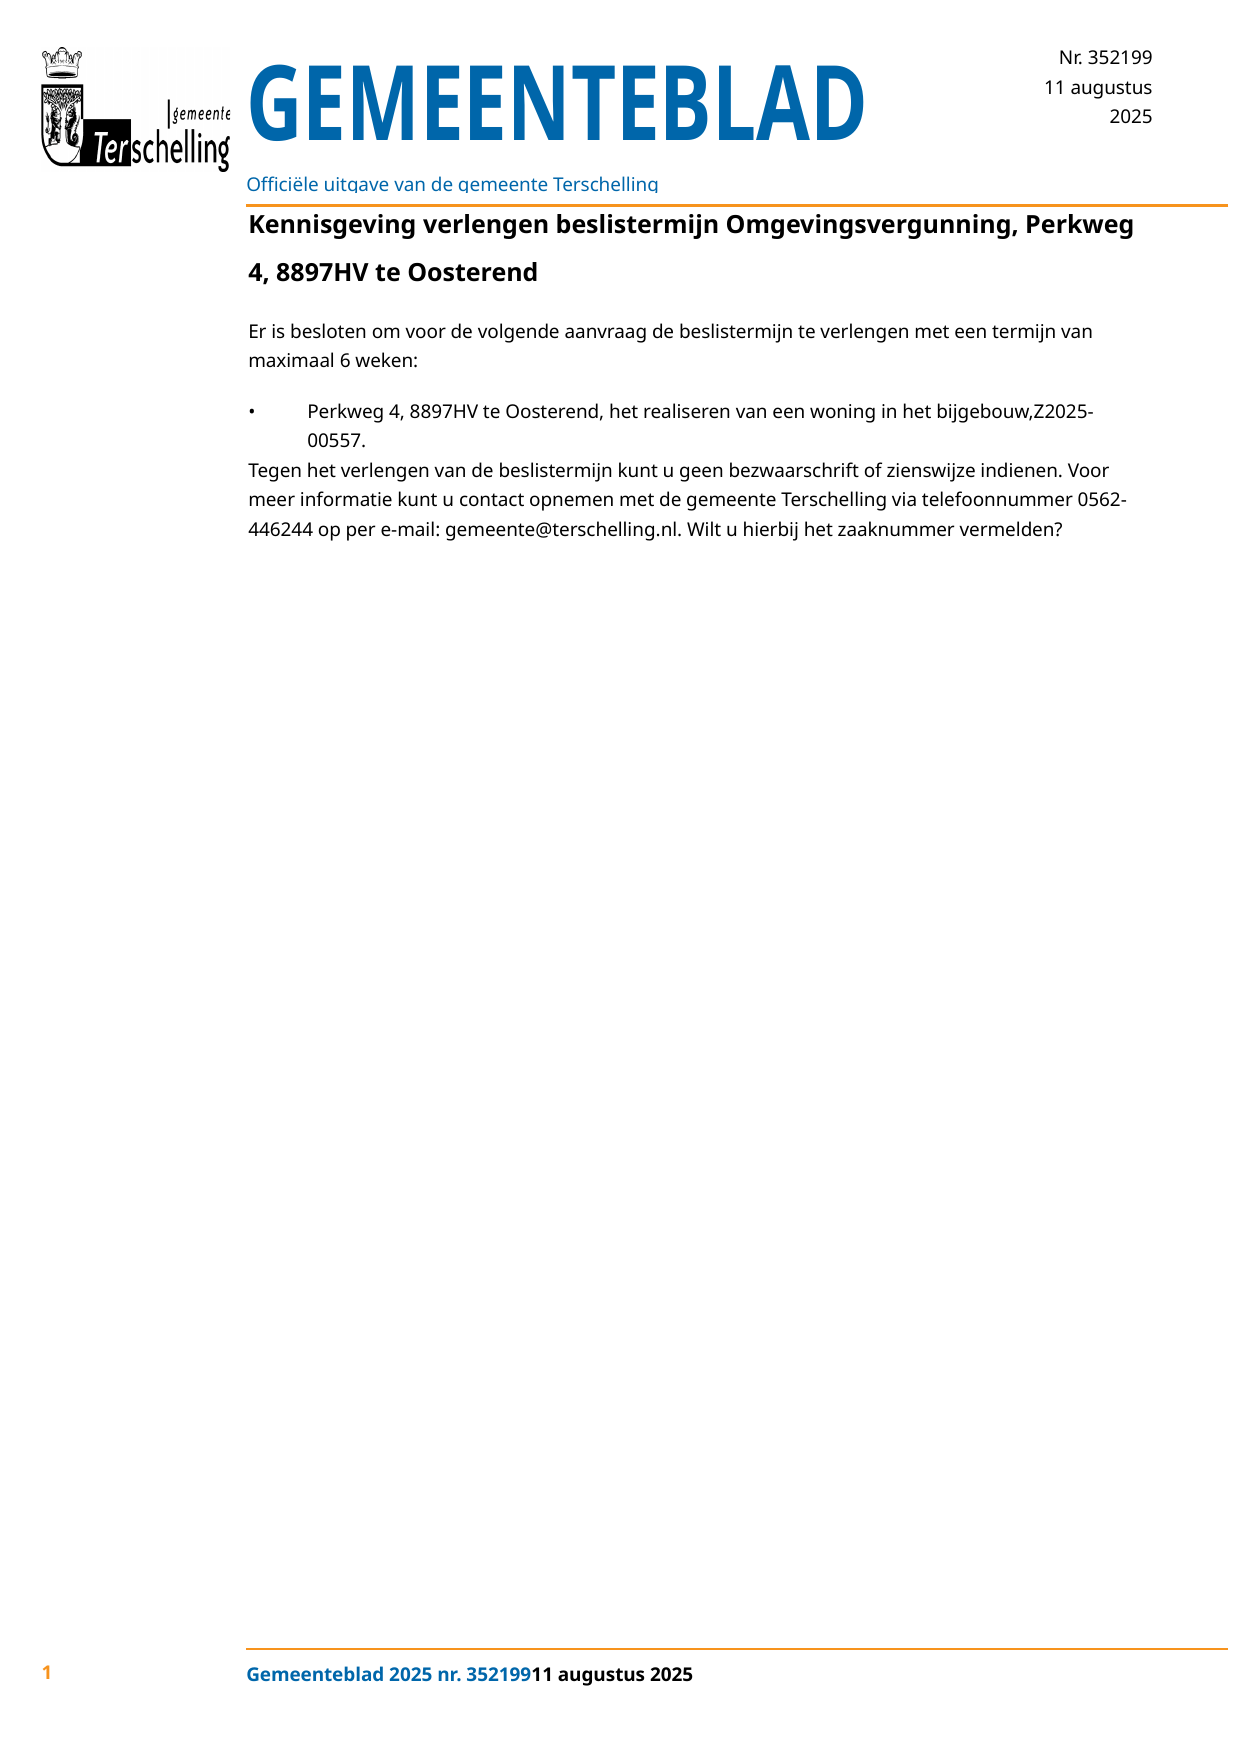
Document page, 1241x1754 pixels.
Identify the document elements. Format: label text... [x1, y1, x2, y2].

text Er is besloten om voor de volgende aanvraag de beslistermijn te verlengen met een termijn van maximaal 6 weken: [248, 318, 1152, 373]
list Perkweg 4, 8897HV te Oosterend, het realiseren van een woning in het bijgebouw,Z2025-00557. [248, 398, 1152, 453]
picture [41, 47, 231, 172]
text Tegen het verlengen van de beslistermijn kunt u geen bezwaarschrift of zienswijze indienen. Voor meer informatie kunt u contact opnemen met de gemeente Terschelling via telefoonnummer 0562-446244 op per e-mail: gemeente@terschelling.nl. Wilt u hierbij het zaaknummer vermelden? [248, 457, 1152, 542]
text Kennisgeving verlengen beslistermijn Omgevingsvergunning, Perkweg 4, 8897HV te Oosterend [248, 207, 1152, 288]
